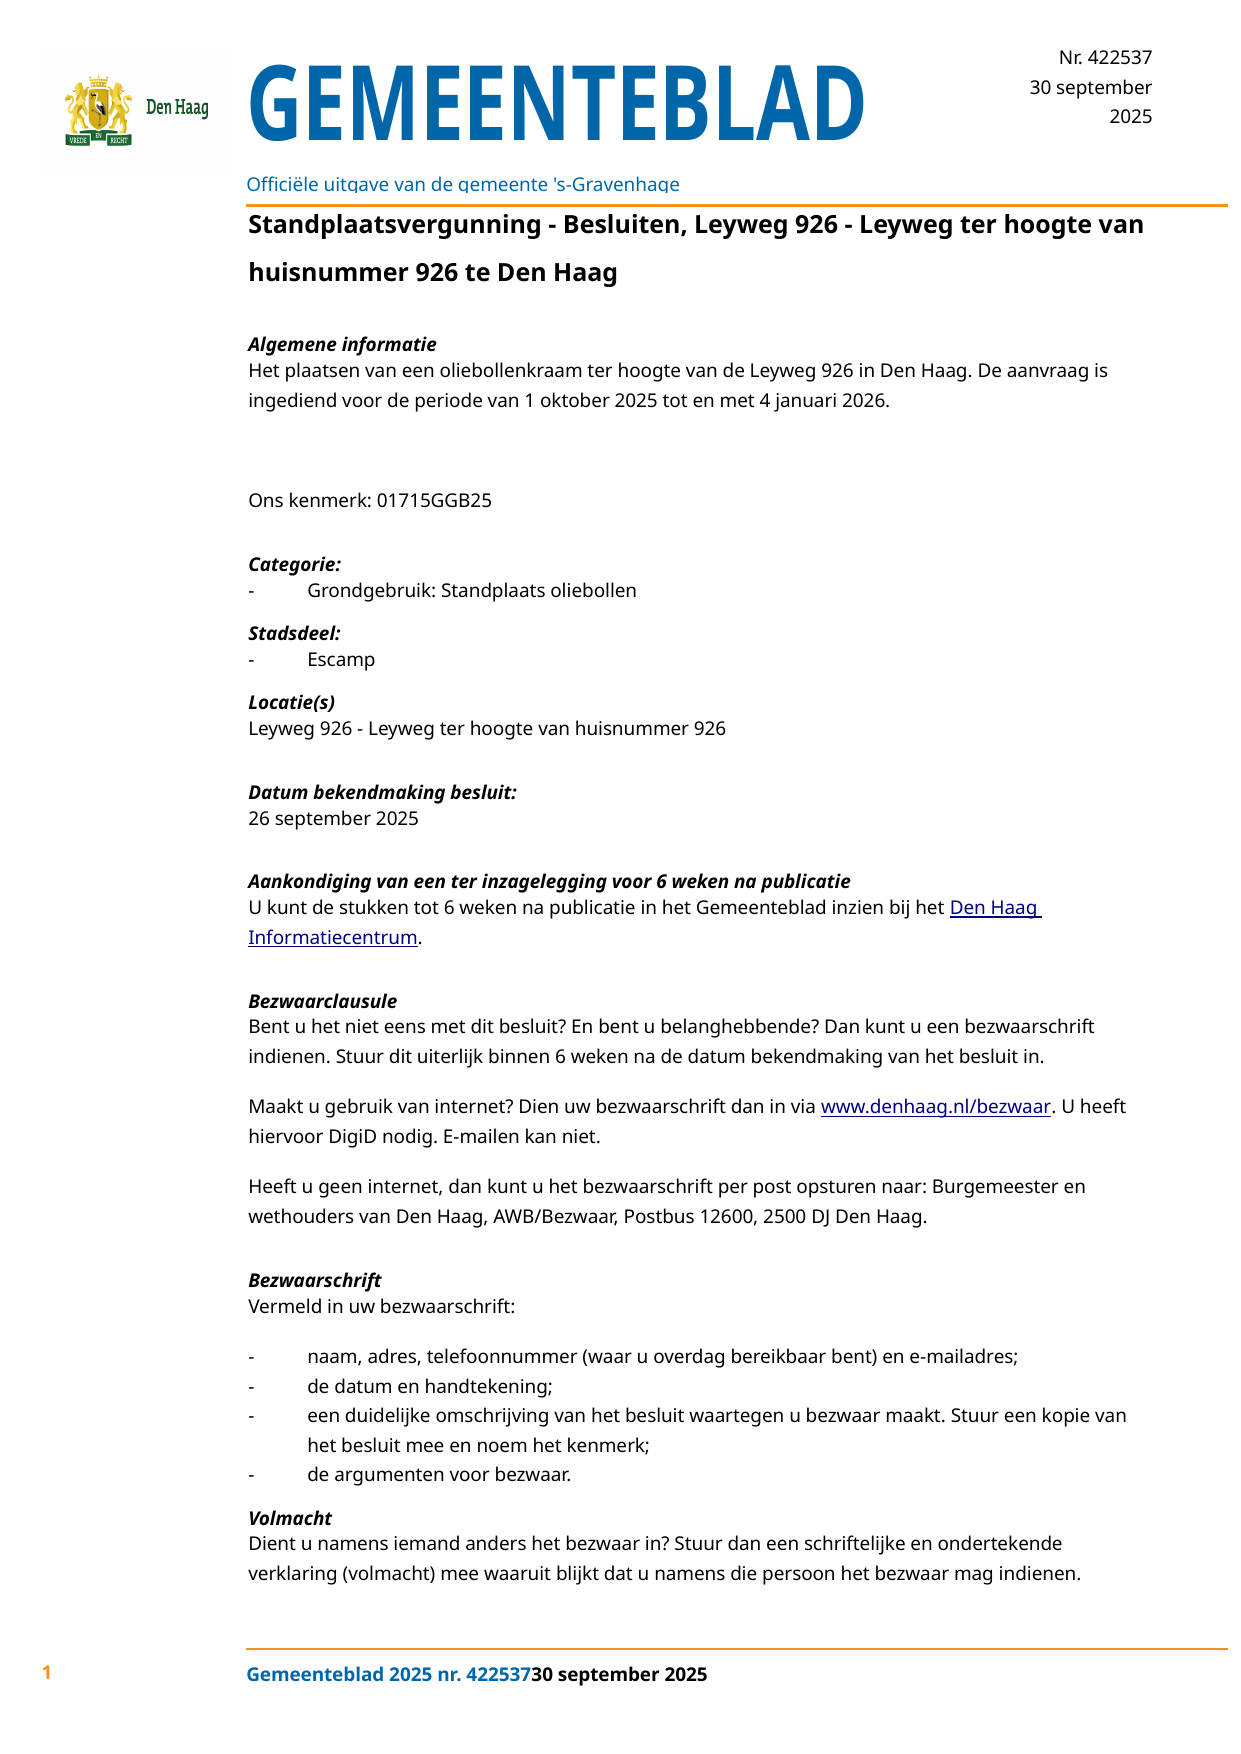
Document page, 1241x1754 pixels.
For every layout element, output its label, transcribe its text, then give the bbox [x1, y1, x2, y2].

text Het plaatsen van een oliebollenkraam ter hoogte van de Leyweg 926 in Den Haag. De aanvraag is ingediend voor de periode van 1 oktober 2025 tot en met 4 januari 2026. [248, 357, 1152, 412]
text Categorie: [248, 552, 1152, 577]
text Datum bekendmaking besluit: [248, 779, 1152, 805]
text Ons kenmerk: 01715GGB25 [248, 488, 1152, 513]
text 26 september 2025 [248, 805, 1152, 830]
text U kunt de stukken tot 6 weken na publicatie in het Gemeenteblad inzien bij het Den Haag Informatiecentrum. [248, 894, 1152, 950]
text Volmacht [248, 1505, 1152, 1531]
picture [41, 47, 231, 172]
list naam, adres, telefoonnummer (waar u overdag bereikbaar bent) en e-mailadres; [248, 1343, 1152, 1369]
text Algemene informatie [248, 331, 1152, 357]
text Dient u namens iemand anders het bezwaar in? Stuur dan een schriftelijke en ondertekende verklaring (volmacht) mee waaruit blijkt dat u namens die persoon het bezwaar mag indienen. [248, 1531, 1152, 1586]
text Vermeld in uw bezwaarschrift: [248, 1293, 1152, 1319]
text Bezwaarschrift [248, 1267, 1152, 1293]
text Leyweg 926 - Leyweg ter hoogte van huisnummer 926 [248, 715, 1152, 741]
list Escamp [248, 646, 1152, 672]
list de argumenten voor bezwaar. [248, 1462, 1152, 1487]
list een duidelijke omschrijving van het besluit waartegen u bezwaar maakt. Stuur een kopie van het besluit mee en noem het kenmerk; [248, 1402, 1152, 1458]
text Heeft u geen internet, dan kunt u het bezwaarschrift per post opsturen naar: Burgemeester en wethouders van Den Haag, AWB/Bezwaar, Postbus 12600, 2500 DJ Den Haag. [248, 1174, 1152, 1229]
text Bezwaarclausule [248, 988, 1152, 1014]
text Aankondiging van een ter inzagelegging voor 6 weken na publicatie [248, 869, 1152, 894]
list de datum en handtekening; [248, 1373, 1152, 1399]
text Standplaatsvergunning - Besluiten, Leyweg 926 - Leyweg ter hoogte van huisnummer 926 te Den Haag [248, 207, 1152, 288]
text Locatie(s) [248, 689, 1152, 715]
text Stadsdeel: [248, 620, 1152, 646]
text Maakt u gebruik van internet? Dien uw bezwaarschrift dan in via www.denhaag.nl/bezwaar. U heeft hiervoor DigiD nodig. E-mailen kan niet. [248, 1094, 1152, 1149]
list Grondgebruik: Standplaats oliebollen [248, 577, 1152, 603]
text Bent u het niet eens met dit besluit? En bent u belanghebbende? Dan kunt u een bezwaarschrift indienen. Stuur dit uiterlijk binnen 6 weken na de datum bekendmaking van het besluit in. [248, 1014, 1152, 1069]
